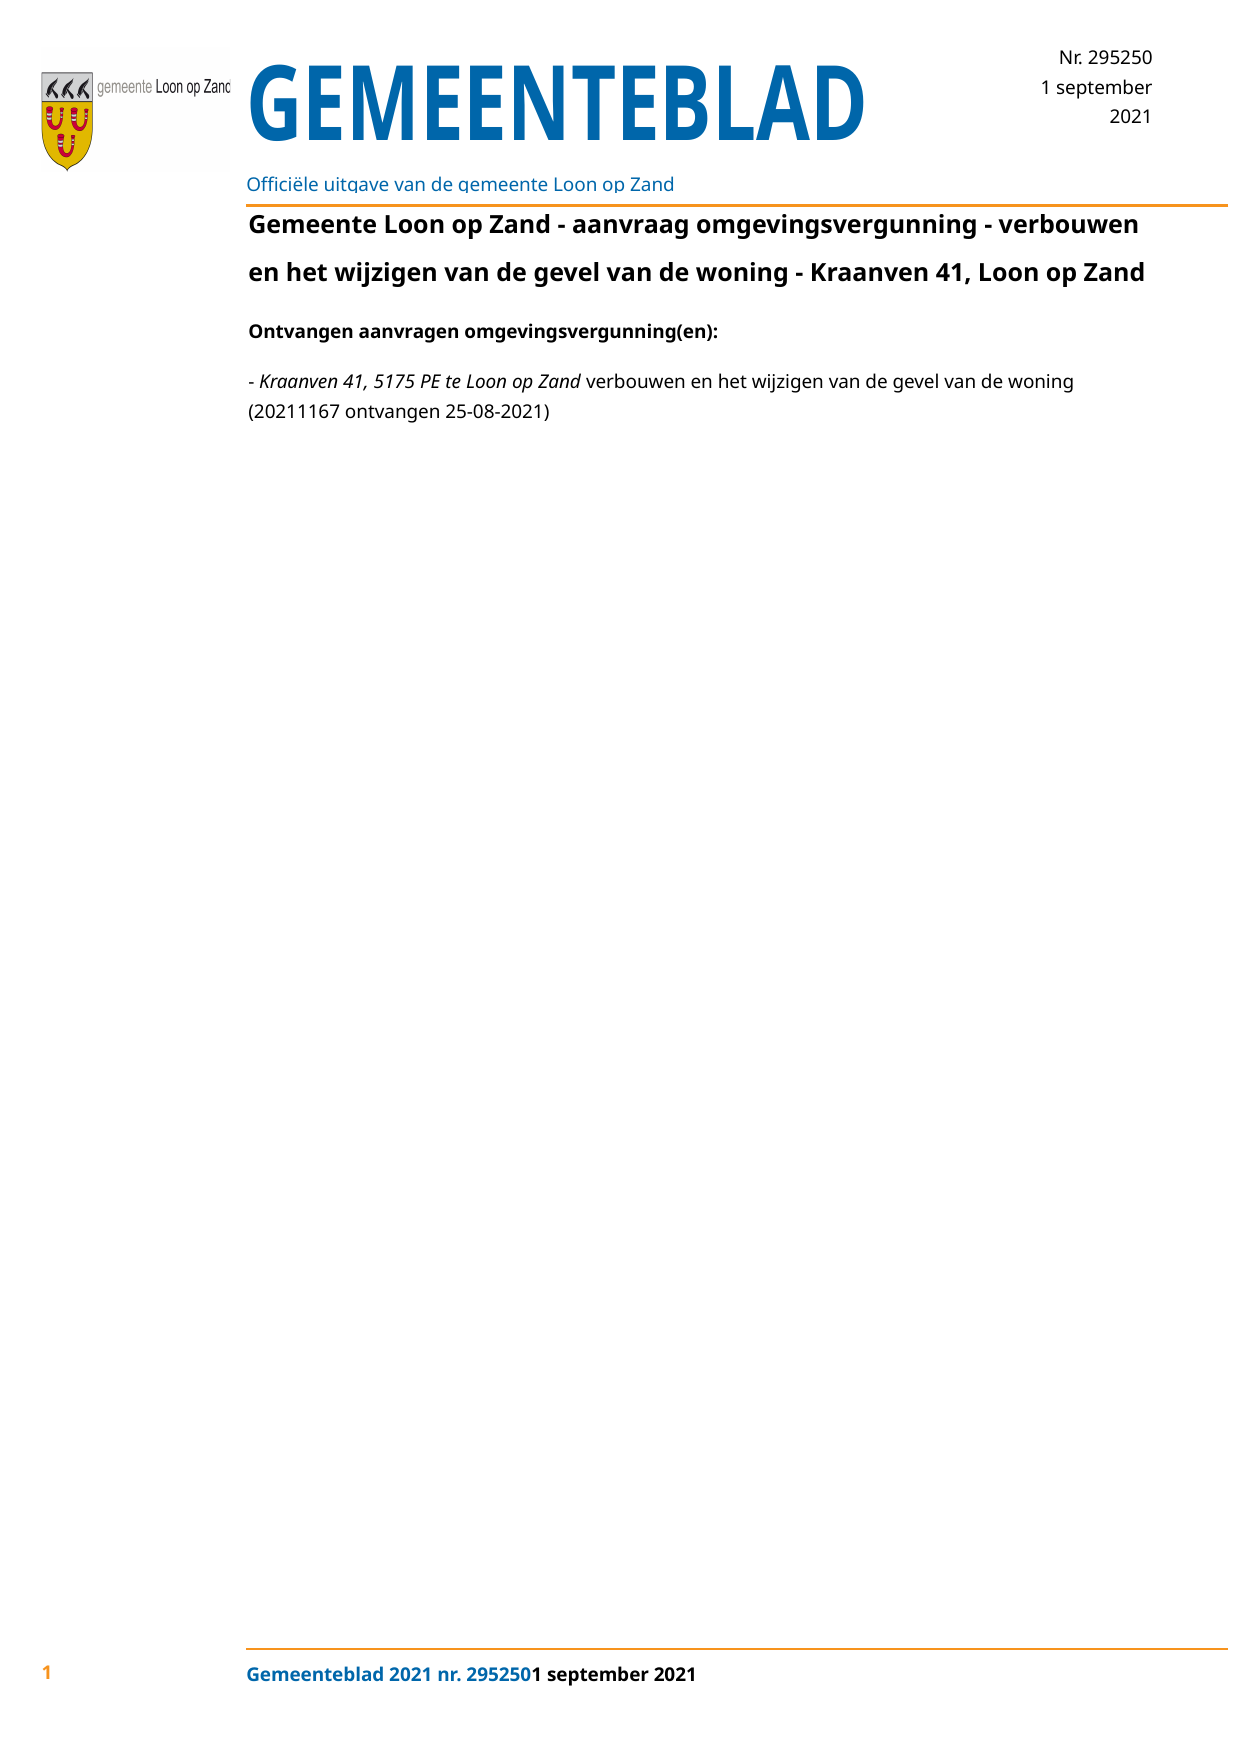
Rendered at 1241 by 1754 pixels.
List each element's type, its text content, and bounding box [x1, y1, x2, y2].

picture [41, 47, 231, 172]
text Gemeente Loon op Zand - aanvraag omgevingsvergunning - verbouwen en het wijzigen van de gevel van de woning - Kraanven 41, Loon op Zand [248, 207, 1152, 288]
text - Kraanven 41, 5175 PE te Loon op Zand verbouwen en het wijzigen van de gevel van de woning (20211167 ontvangen 25-08-2021) [248, 368, 1152, 424]
text Ontvangen aanvragen omgevingsvergunning(en): [248, 318, 1152, 344]
